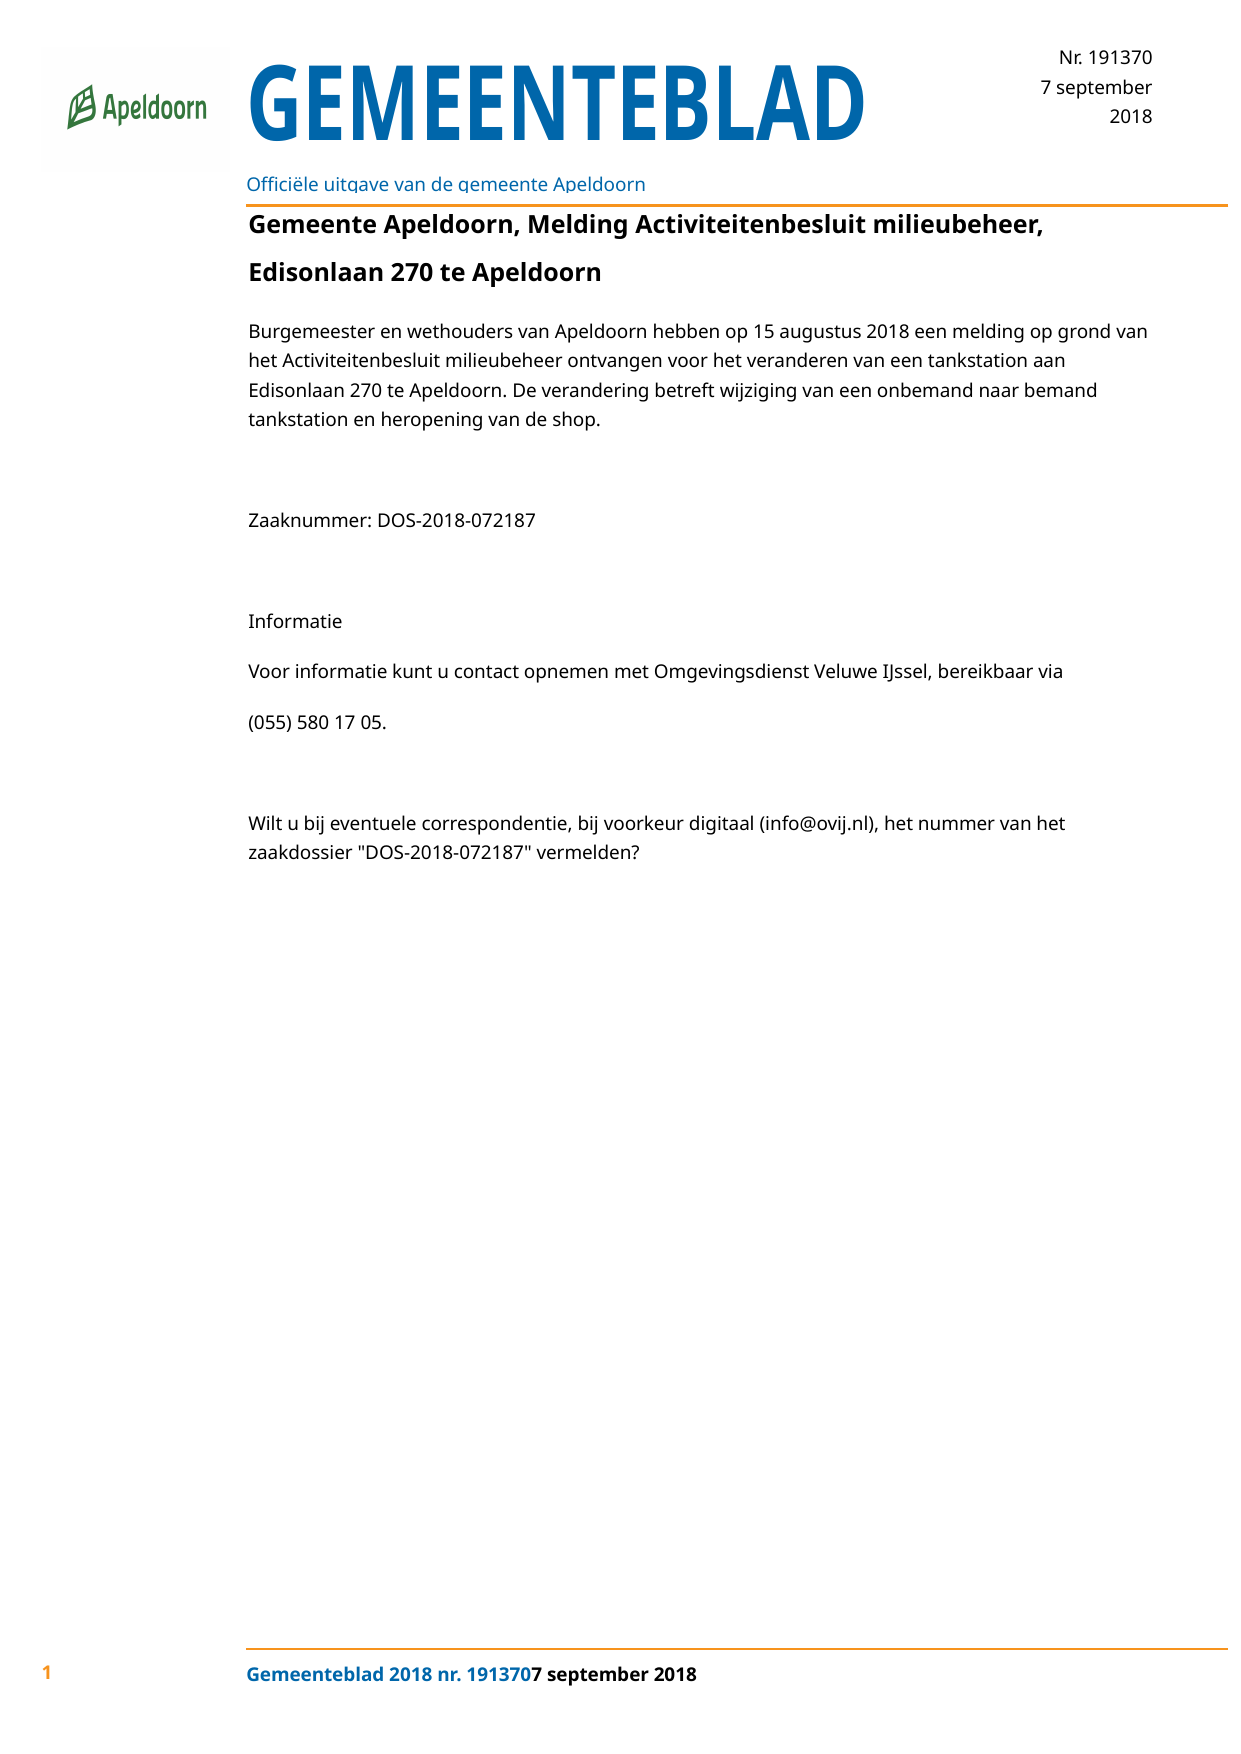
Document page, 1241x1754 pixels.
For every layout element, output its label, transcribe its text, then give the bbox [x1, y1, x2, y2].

text Burgemeester en wethouders van Apeldoorn hebben op 15 augustus 2018 een melding op grond van het Activiteitenbesluit milieubeheer ontvangen voor het veranderen van een tankstation aan Edisonlaan 270 te Apeldoorn. De verandering betreft wijziging van een onbemand naar bemand tankstation en heropening van de shop. [248, 318, 1152, 432]
picture [41, 47, 231, 172]
text Gemeente Apeldoorn, Melding Activiteitenbesluit milieubeheer, Edisonlaan 270 te Apeldoorn [248, 207, 1152, 288]
text Informatie [248, 608, 1152, 634]
text Voor informatie kunt u contact opnemen met Omgevingsdienst Veluwe IJssel, bereikbaar via [248, 659, 1152, 684]
text Zaaknummer: DOS-2018-072187 [248, 507, 1152, 533]
text (055) 580 17 05. [248, 709, 1152, 735]
text Wilt u bij eventuele correspondentie, bij voorkeur digitaal (info@ovij.nl), het nummer van het zaakdossier "DOS-2018-072187" vermelden? [248, 810, 1152, 865]
